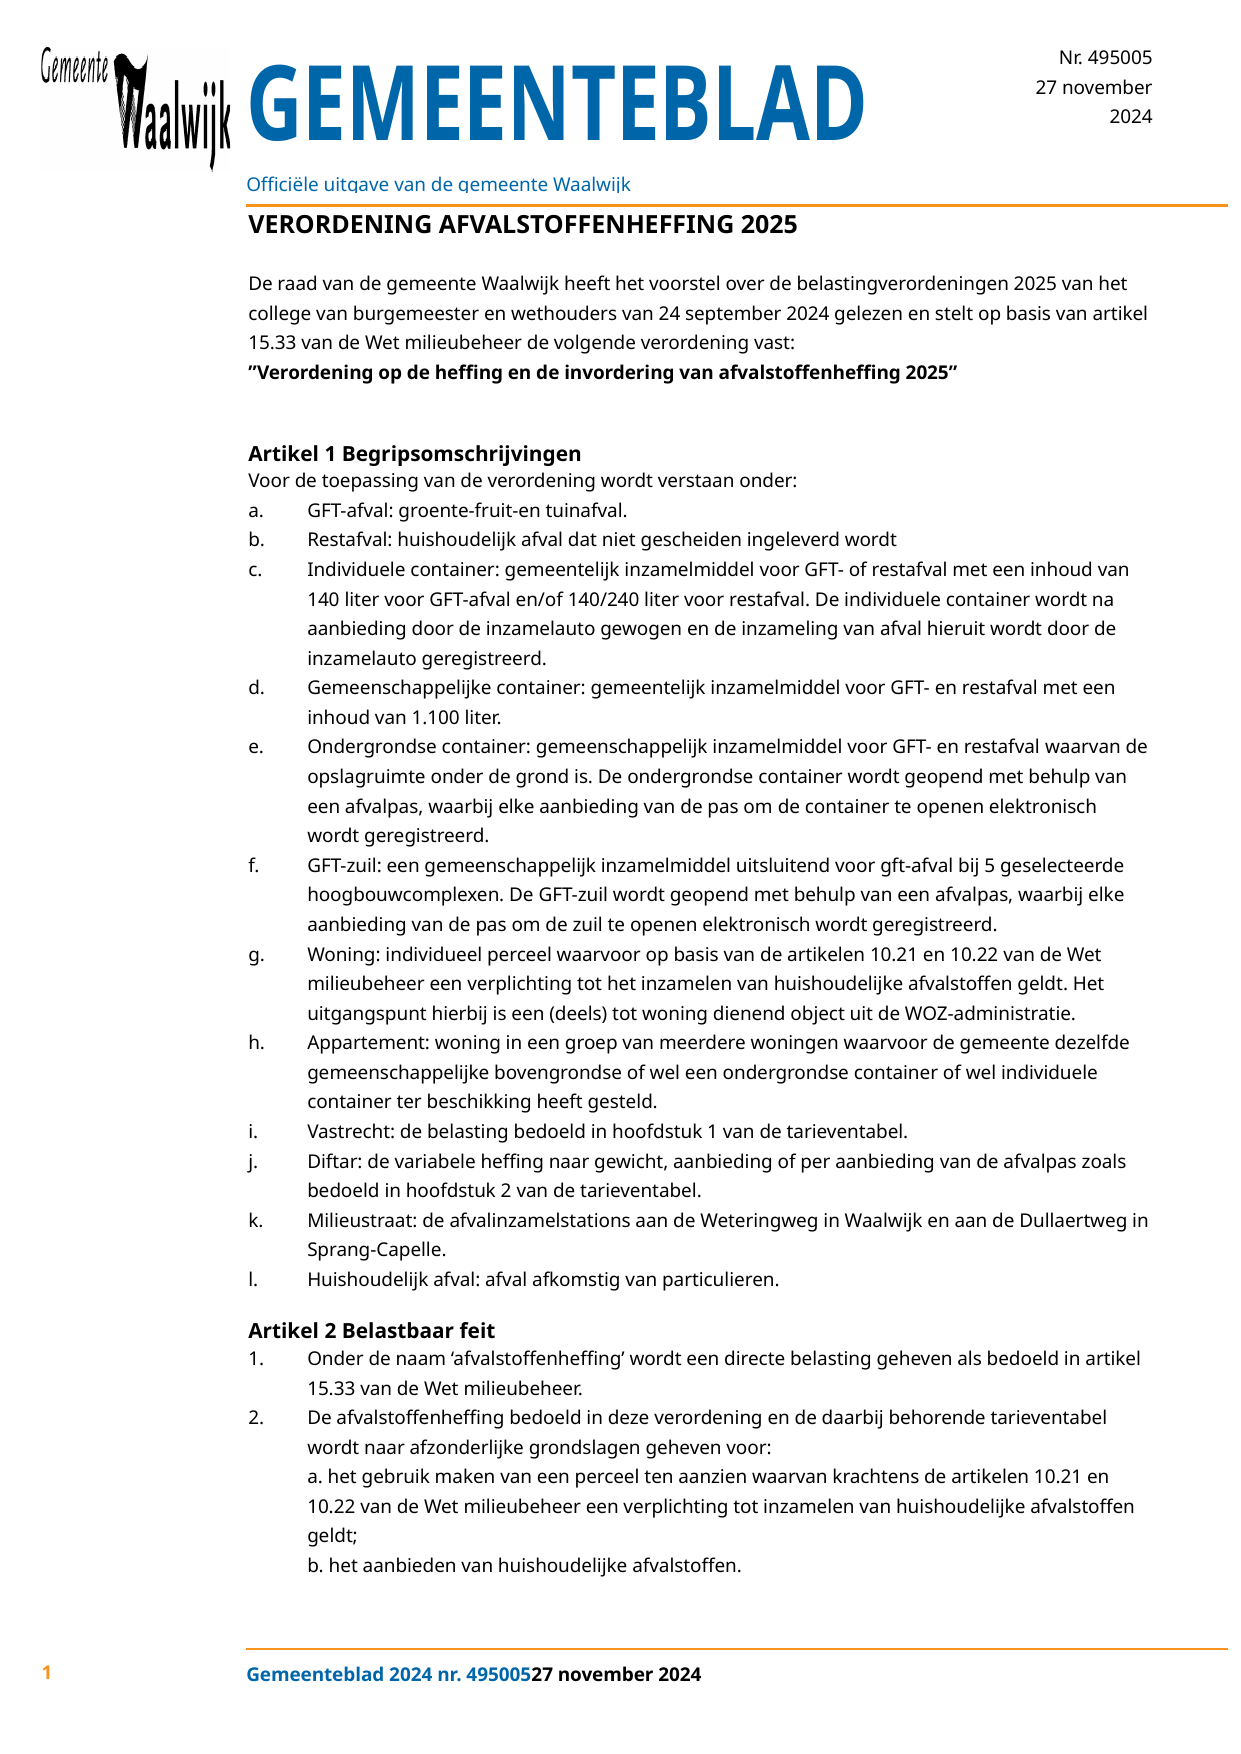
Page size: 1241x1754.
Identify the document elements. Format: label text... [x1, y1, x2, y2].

list Huishoudelijk afval: afval afkomstig van particulieren. [248, 1266, 1152, 1292]
list Gemeenschappelijke container: gemeentelijk inzamelmiddel voor GFT- en restafval met een inhoud van 1.100 liter. [248, 674, 1152, 730]
list a. het gebruik maken van een perceel ten aanzien waarvan krachtens de artikelen 10.21 en 10.22 van de Wet milieubeheer een verplichting tot inzamelen van huishoudelijke afvalstoffen geldt; [248, 1463, 1152, 1548]
list Onder de naam ‘afvalstoffenheffing’ wordt een directe belasting geheven als bedoeld in artikel 15.33 van de Wet milieubeheer. [248, 1345, 1152, 1400]
list b. het aanbieden van huishoudelijke afvalstoffen. [248, 1552, 1152, 1578]
text Voor de toepassing van de verordening wordt verstaan onder: [248, 467, 1152, 493]
text Artikel 2 Belastbaar feit [248, 1317, 1152, 1345]
list Appartement: woning in een groep van meerdere woningen waarvoor de gemeente dezelfde gemeenschappelijke bovengrondse of wel een ondergrondse container of wel individuele container ter beschikking heeft gesteld. [248, 1029, 1152, 1114]
list Diftar: de variabele heffing naar gewicht, aanbieding of per aanbieding van de afvalpas zoals bedoeld in hoofdstuk 2 van de tarieventabel. [248, 1148, 1152, 1203]
list GFT-zuil: een gemeenschappelijk inzamelmiddel uitsluitend voor gft-afval bij 5 geselecteerde hoogbouwcomplexen. De GFT-zuil wordt geopend met behulp van een afvalpas, waarbij elke aanbieding van de pas om de zuil te openen elektronisch wordt geregistreerd. [248, 852, 1152, 937]
text Artikel 1 Begripsomschrijvingen [248, 439, 1152, 467]
list Milieustraat: de afvalinzamelstations aan de Weteringweg in Waalwijk en aan de Dullaertweg in Sprang-Capelle. [248, 1207, 1152, 1262]
list Woning: individueel perceel waarvoor op basis van de artikelen 10.21 en 10.22 van de Wet milieubeheer een verplichting tot het inzamelen van huishoudelijke afvalstoffen geldt. Het uitgangspunt hierbij is een (deels) tot woning dienend object uit de WOZ-administratie. [248, 941, 1152, 1026]
list Restafval: huishoudelijk afval dat niet gescheiden ingeleverd wordt [248, 527, 1152, 552]
text De raad van de gemeente Waalwijk heeft het voorstel over de belastingverordeningen 2025 van het college van burgemeester en wethouders van 24 september 2024 gelezen en stelt op basis van artikel 15.33 van de Wet milieubeheer de volgende verordening vast: [248, 270, 1152, 355]
list GFT-afval: groente-fruit-en tuinafval. [248, 497, 1152, 523]
list Ondergrondse container: gemeenschappelijk inzamelmiddel voor GFT- en restafval waarvan de opslagruimte onder de grond is. De ondergrondse container wordt geopend met behulp van een afvalpas, waarbij elke aanbieding van de pas om de container te openen elektronisch wordt geregistreerd. [248, 734, 1152, 848]
list Individuele container: gemeentelijk inzamelmiddel voor GFT- of restafval met een inhoud van 140 liter voor GFT-afval en/of 140/240 liter voor restafval. De individuele container wordt na aanbieding door de inzamelauto gewogen en de inzameling van afval hieruit wordt door de inzamelauto geregistreerd. [248, 556, 1152, 671]
list De afvalstoffenheffing bedoeld in deze verordening en de daarbij behorende tarieventabel wordt naar afzonderlijke grondslagen geheven voor: [248, 1404, 1152, 1459]
text VERORDENING AFVALSTOFFENHEFFING 2025 [248, 207, 1152, 241]
list Vastrecht: de belasting bedoeld in hoofdstuk 1 van de tarieventabel. [248, 1118, 1152, 1144]
text ”Verordening op de heffing en de invordering van afvalstoffenheffing 2025” [248, 359, 1152, 385]
picture [41, 47, 231, 172]
